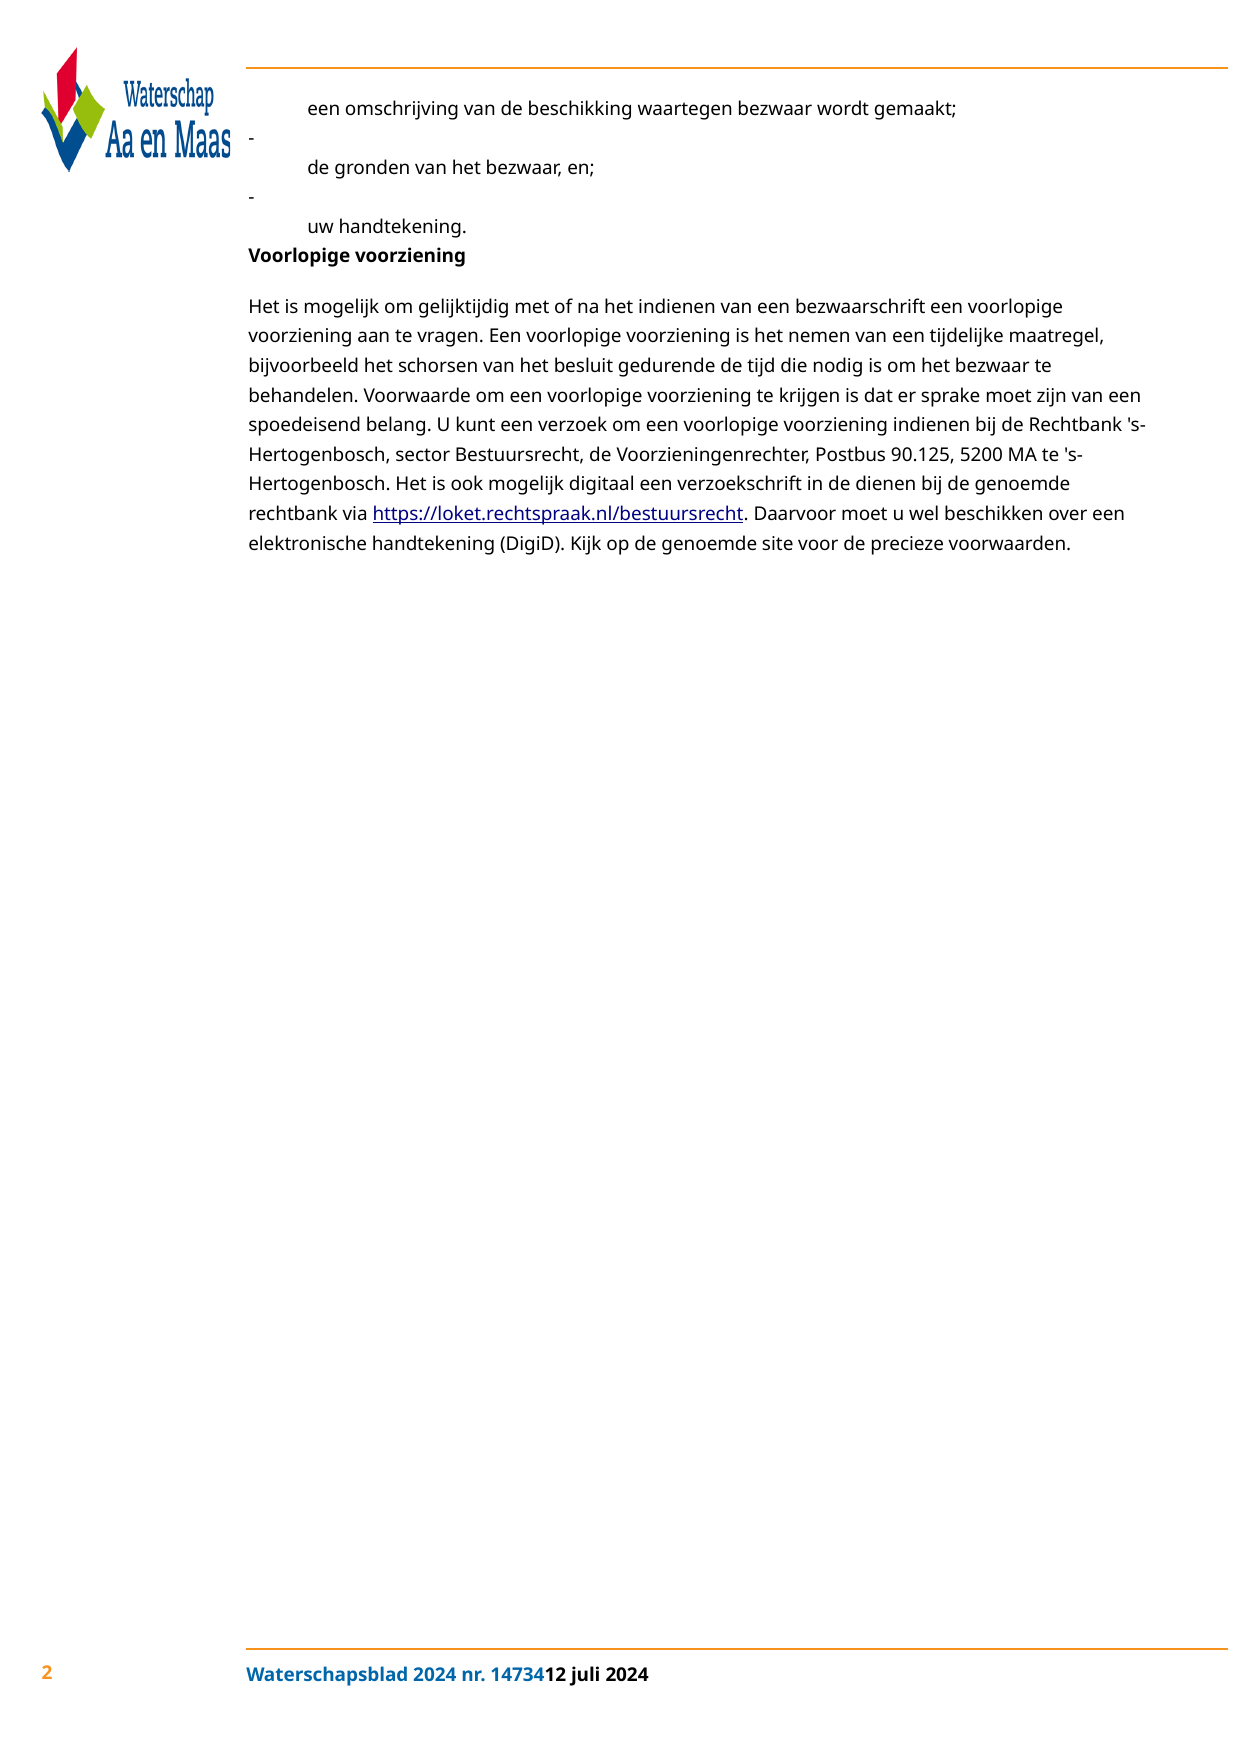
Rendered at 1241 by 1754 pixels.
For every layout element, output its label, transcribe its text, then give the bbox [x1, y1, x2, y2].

picture [41, 47, 231, 172]
list uw handtekening. [248, 213, 1152, 239]
list een omschrijving van de beschikking waartegen bezwaar wordt gemaakt; [248, 95, 1152, 121]
text Voorlopige voorziening [248, 243, 1152, 268]
text Het is mogelijk om gelijktijdig met of na het indienen van een bezwaarschrift een voorlopige voorziening aan te vragen. Een voorlopige voorziening is het nemen van een tijdelijke maatregel, bijvoorbeeld het schorsen van het besluit gedurende de tijd die nodig is om het bezwaar te behandelen. Voorwaarde om een voorlopige voorziening te krijgen is dat er sprake moet zijn van een spoedeisend belang. U kunt een verzoek om een voorlopige voorziening indienen bij de Rechtbank 's-Hertogenbosch, sector Bestuursrecht, de Voorzieningenrechter, Postbus 90.125, 5200 MA te 's-Hertogenbosch. Het is ook mogelijk digitaal een verzoekschrift in de dienen bij de genoemde rechtbank via https://loket.rechtspraak.nl/bestuursrecht. Daarvoor moet u wel beschikken over een elektronische handtekening (DigiD). Kijk op de genoemde site voor de precieze voorwaarden. [248, 293, 1152, 556]
list de gronden van het bezwaar, en; [248, 154, 1152, 180]
